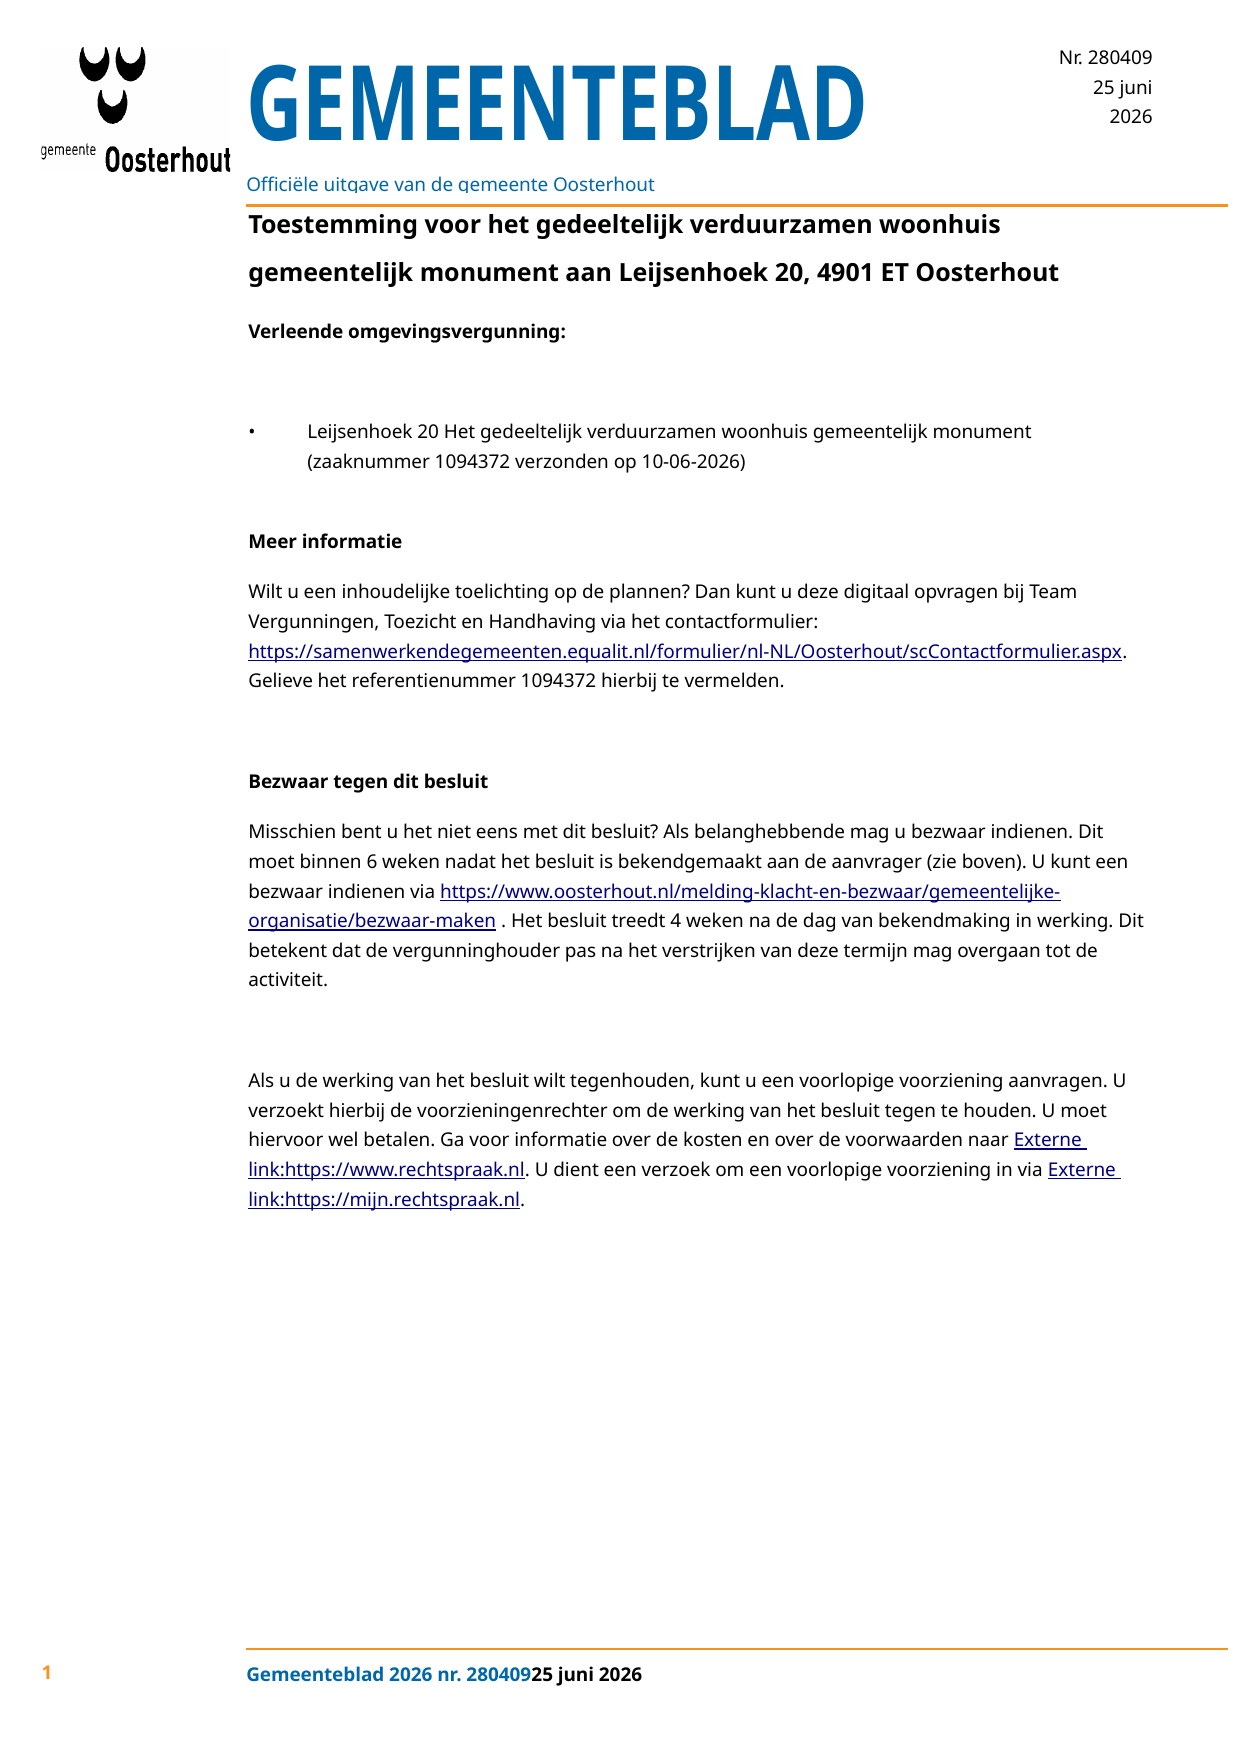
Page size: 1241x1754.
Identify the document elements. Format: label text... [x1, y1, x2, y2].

text Als u de werking van het besluit wilt tegenhouden, kunt u een voorlopige voorziening aanvragen. U verzoekt hierbij de voorzieningenrechter om de werking van het besluit tegen te houden. U moet hiervoor wel betalen. Ga voor informatie over de kosten en over de voorwaarden naar Externe link:https://www.rechtspraak.nl. U dient een verzoek om een voorlopige voorziening in via Externe link:https://mijn.rechtspraak.nl. [248, 1067, 1152, 1212]
list Leijsenhoek 20 Het gedeeltelijk verduurzamen woonhuis gemeentelijk monument (zaaknummer 1094372 verzonden op 10-06-2026) [248, 419, 1152, 474]
picture [41, 47, 231, 172]
text Bezwaar tegen dit besluit [248, 768, 1152, 794]
text Wilt u een inhoudelijke toelichting op de plannen? Dan kunt u deze digitaal opvragen bij Team Vergunningen, Toezicht en Handhaving via het contactformulier: https://samenwerkendegemeenten.equalit.nl/formulier/nl-NL/Oosterhout/scContactformulier.aspx. Gelieve het referentienummer 1094372 hierbij te vermelden. [248, 579, 1152, 693]
text Verleende omgevingsvergunning: [248, 318, 1152, 344]
text Toestemming voor het gedeeltelijk verduurzamen woonhuis gemeentelijk monument aan Leijsenhoek 20, 4901 ET Oosterhout [248, 207, 1152, 288]
text Meer informatie [248, 528, 1152, 554]
text Misschien bent u het niet eens met dit besluit? Als belanghebbende mag u bezwaar indienen. Dit moet binnen 6 weken nadat het besluit is bekendgemaakt aan de aanvrager (zie boven). U kunt een bezwaar indienen via https://www.oosterhout.nl/melding-klacht-en-bezwaar/gemeentelijke-organisatie/bezwaar-maken . Het besluit treedt 4 weken na de dag van bekendmaking in werking. Dit betekent dat de vergunninghouder pas na het verstrijken van deze termijn mag overgaan tot de activiteit. [248, 819, 1152, 992]
